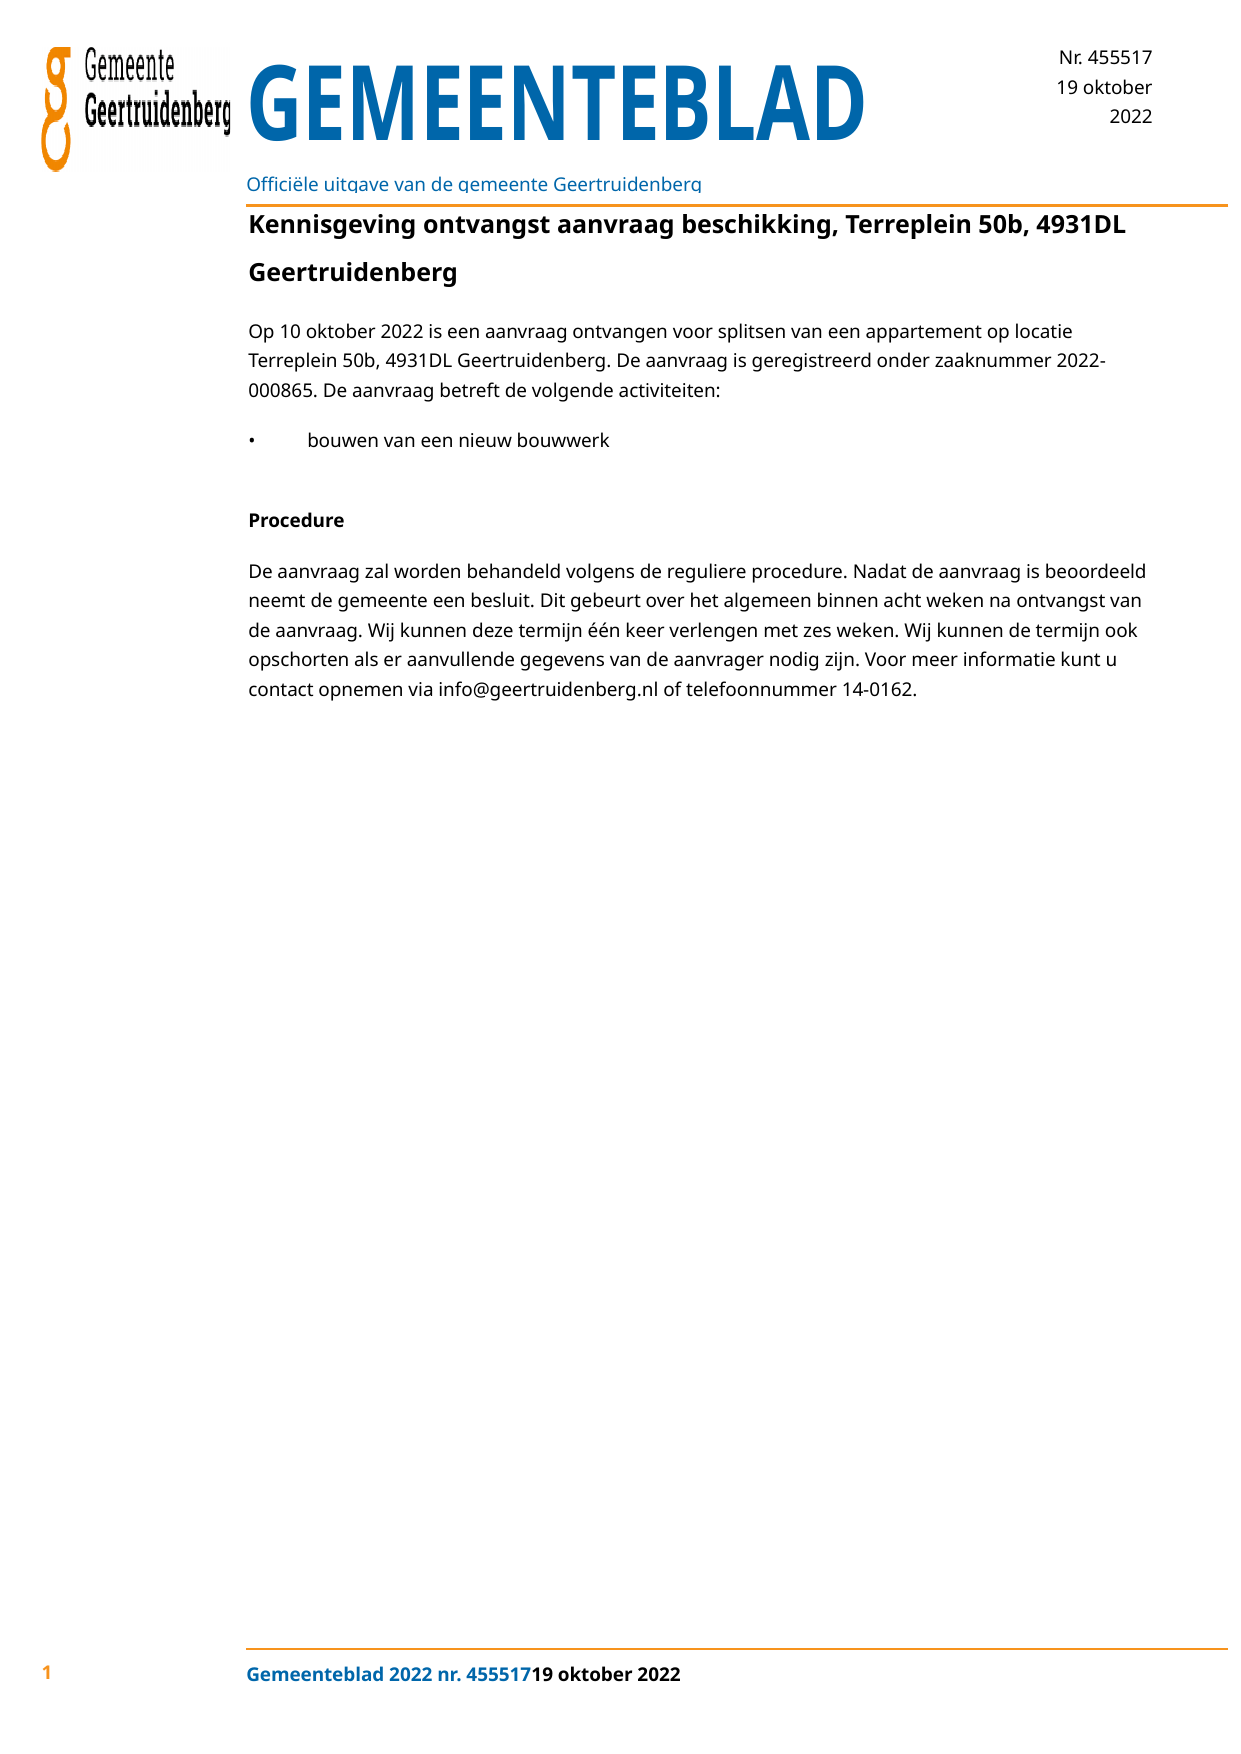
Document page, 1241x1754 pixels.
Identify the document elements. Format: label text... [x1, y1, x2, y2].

text Procedure [248, 507, 1152, 533]
text Kennisgeving ontvangst aanvraag beschikking, Terreplein 50b, 4931DL Geertruidenberg [248, 207, 1152, 288]
text Op 10 oktober 2022 is een aanvraag ontvangen voor splitsen van een appartement op locatie Terreplein 50b, 4931DL Geertruidenberg. De aanvraag is geregistreerd onder zaaknummer 2022-000865. De aanvraag betreft de volgende activiteiten: [248, 318, 1152, 403]
text De aanvraag zal worden behandeld volgens de reguliere procedure. Nadat de aanvraag is beoordeeld neemt de gemeente een besluit. Dit gebeurt over het algemeen binnen acht weken na ontvangst van de aanvraag. Wij kunnen deze termijn één keer verlengen met zes weken. Wij kunnen de termijn ook opschorten als er aanvullende gegevens van de aanvrager nodig zijn. Voor meer informatie kunt u contact opnemen via info@geertruidenberg.nl of telefoonnummer 14-0162. [248, 558, 1152, 702]
list bouwen van een nieuw bouwwerk [248, 427, 1152, 453]
picture [41, 47, 231, 172]
